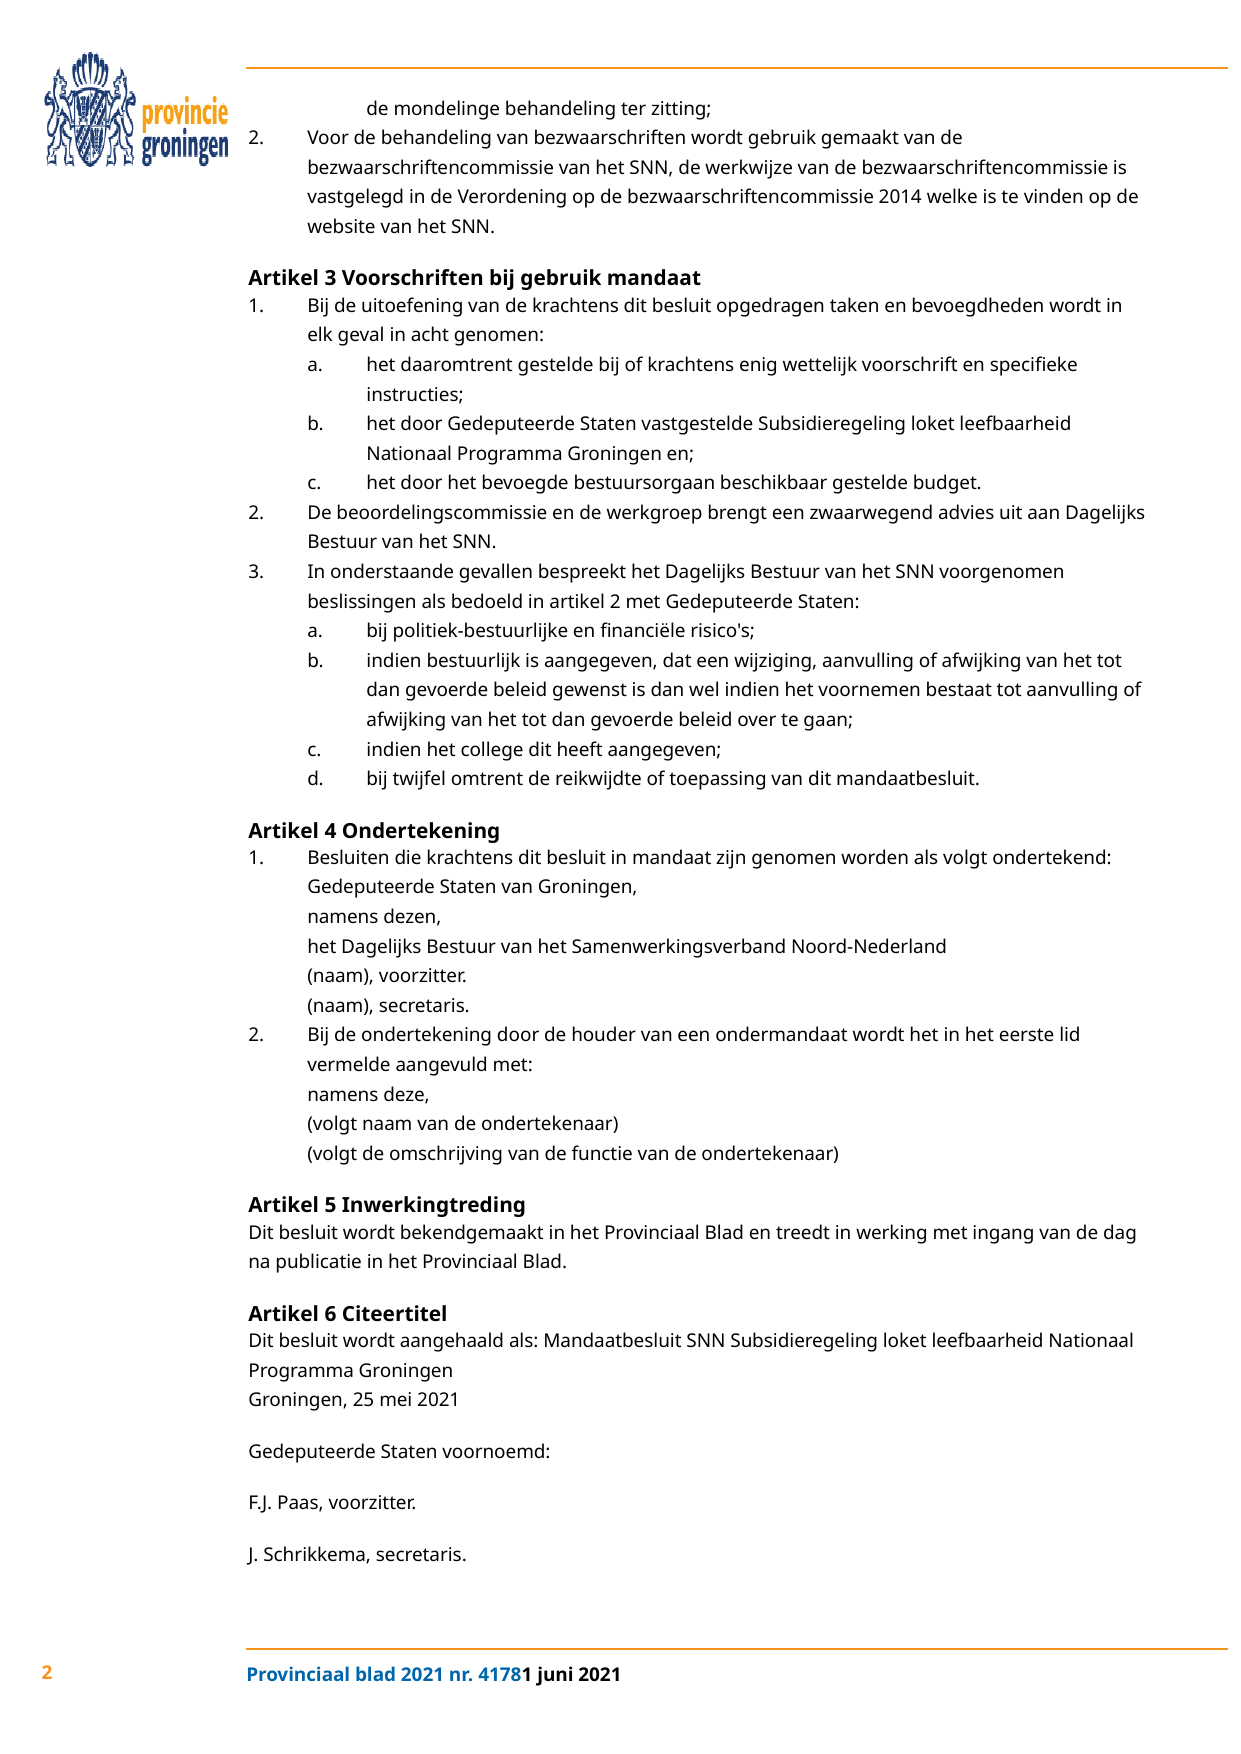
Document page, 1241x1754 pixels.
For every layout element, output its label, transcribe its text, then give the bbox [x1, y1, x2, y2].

list Besluiten die krachtens dit besluit in mandaat zijn genomen worden als volgt ondertekend: [248, 844, 1152, 870]
list het Dagelijks Bestuur van het Samenwerkingsverband Noord-Nederland [248, 933, 1152, 959]
list indien bestuurlijk is aangegeven, dat een wijziging, aanvulling of afwijking van het tot dan gevoerde beleid gewenst is dan wel indien het voornemen bestaat tot aanvulling of afwijking van het tot dan gevoerde beleid over te gaan; [307, 647, 1152, 732]
text Gedeputeerde Staten voornoemd: [248, 1438, 1152, 1464]
text J. Schrikkema, secretaris. [248, 1541, 1152, 1567]
list het daaromtrent gestelde bij of krachtens enig wettelijk voorschrift en specifieke instructies; [307, 351, 1152, 406]
list namens deze, [248, 1081, 1152, 1107]
list namens dezen, [248, 903, 1152, 929]
list de mondelinge behandeling ter zitting; [307, 95, 1152, 121]
list (volgt naam van de ondertekenaar) [248, 1110, 1152, 1136]
list In onderstaande gevallen bespreekt het Dagelijks Bestuur van het SNN voorgenomen beslissingen als bedoeld in artikel 2 met Gedeputeerde Staten: [248, 558, 1152, 613]
text Dit besluit wordt bekendgemaakt in het Provinciaal Blad en treedt in werking met ingang van de dag na publicatie in het Provinciaal Blad. [248, 1219, 1152, 1274]
list het door het bevoegde bestuursorgaan beschikbaar gestelde budget. [307, 469, 1152, 495]
list het door Gedeputeerde Staten vastgestelde Subsidieregeling loket leefbaarheid Nationaal Programma Groningen en; [307, 410, 1152, 466]
picture [41, 47, 231, 172]
text Groningen, 25 mei 2021 [248, 1386, 1152, 1412]
text Artikel 3 Voorschriften bij gebruik mandaat [248, 263, 1152, 292]
list bij politiek-bestuurlijke en financiële risico's; [307, 617, 1152, 643]
list (volgt de omschrijving van de functie van de ondertekenaar) [248, 1140, 1152, 1166]
text Dit besluit wordt aangehaald als: Mandaatbesluit SNN Subsidieregeling loket leefbaarheid Nationaal Programma Groningen [248, 1327, 1152, 1383]
list Bij de uitoefening van de krachtens dit besluit opgedragen taken en bevoegdheden wordt in elk geval in acht genomen: [248, 292, 1152, 347]
list Gedeputeerde Staten van Groningen, [248, 874, 1152, 899]
list De beoordelingscommissie en de werkgroep brengt een zwaarwegend advies uit aan Dagelijks Bestuur van het SNN. [248, 499, 1152, 554]
text Artikel 6 Citeertitel [248, 1299, 1152, 1327]
list Bij de ondertekening door de houder van een ondermandaat wordt het in het eerste lid vermelde aangevuld met: [248, 1022, 1152, 1077]
list bij twijfel omtrent de reikwijdte of toepassing van dit mandaatbesluit. [307, 765, 1152, 791]
text F.J. Paas, voorzitter. [248, 1489, 1152, 1515]
text Artikel 5 Inwerkingtreding [248, 1190, 1152, 1219]
list Voor de behandeling van bezwaarschriften wordt gebruik gemaakt van de bezwaarschriftencommissie van het SNN, de werkwijze van de bezwaarschriftencommissie is vastgelegd in de Verordening op de bezwaarschriftencommissie 2014 welke is te vinden op de website van het SNN. [248, 124, 1152, 239]
list (naam), secretaris. [248, 992, 1152, 1018]
list (naam), voorzitter. [248, 962, 1152, 988]
list indien het college dit heeft aangegeven; [307, 736, 1152, 761]
text Artikel 4 Ondertekening [248, 816, 1152, 844]
